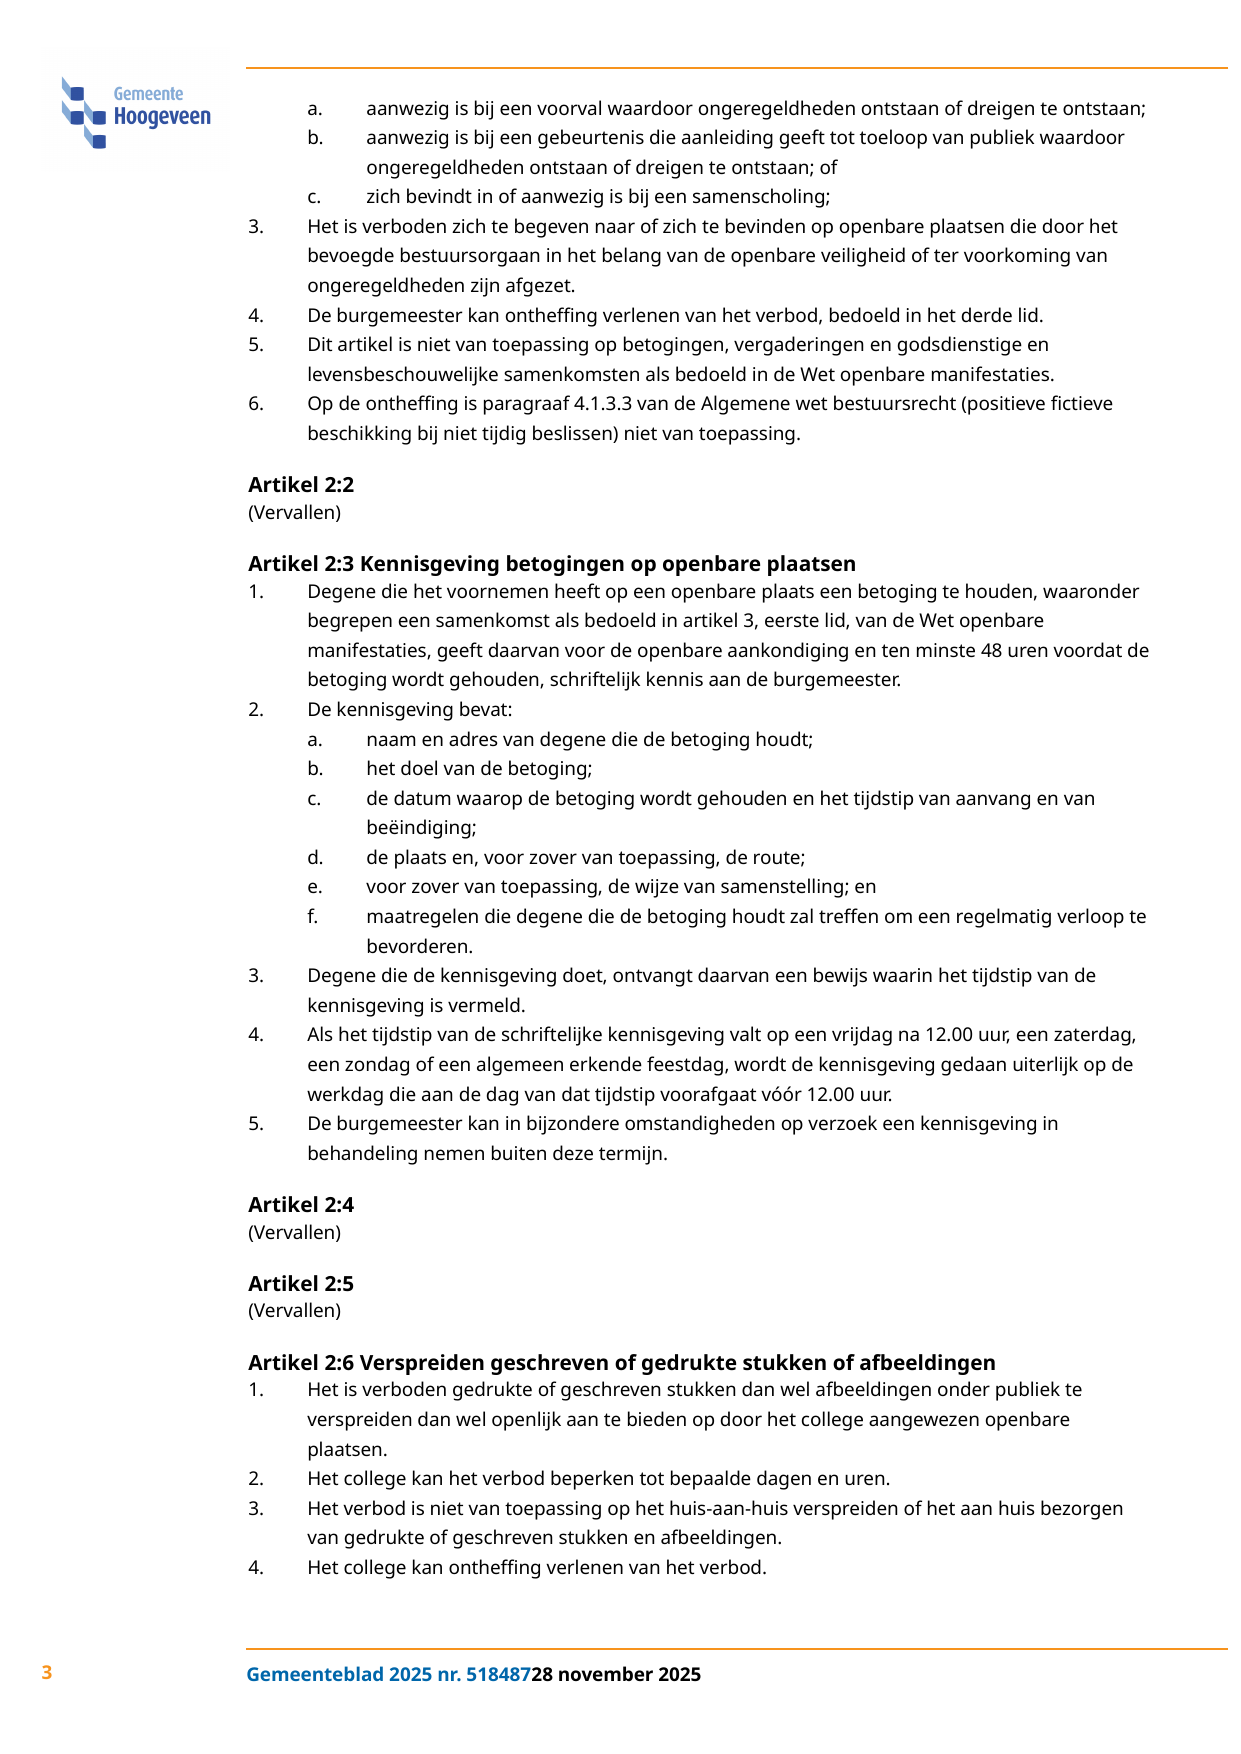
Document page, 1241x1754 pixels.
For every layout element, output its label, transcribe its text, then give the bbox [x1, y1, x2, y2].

list de plaats en, voor zover van toepassing, de route; [307, 844, 1152, 870]
list de datum waarop de betoging wordt gehouden en het tijdstip van aanvang en van beëindiging; [307, 785, 1152, 840]
list naam en adres van degene die de betoging houdt; [307, 726, 1152, 752]
list voor zover van toepassing, de wijze van samenstelling; en [307, 874, 1152, 899]
text Artikel 2:2 [248, 471, 1152, 499]
list Het is verboden zich te begeven naar of zich te bevinden op openbare plaatsen die door het bevoegde bestuursorgaan in het belang van de openbare veiligheid of ter voorkoming van ongeregeldheden zijn afgezet. [248, 213, 1152, 298]
picture [41, 47, 231, 172]
list zich bevindt in of aanwezig is bij een samenscholing; [307, 183, 1152, 209]
text (Vervallen) [248, 1298, 1152, 1323]
list Het college kan het verbod beperken tot bepaalde dagen en uren. [248, 1465, 1152, 1491]
list De burgemeester kan in bijzondere omstandigheden op verzoek een kennisgeving in behandeling nemen buiten deze termijn. [248, 1110, 1152, 1166]
list De burgemeester kan ontheffing verlenen van het verbod, bedoeld in het derde lid. [248, 302, 1152, 328]
list Het verbod is niet van toepassing op het huis-aan-huis verspreiden of het aan huis bezorgen van gedrukte of geschreven stukken en afbeeldingen. [248, 1495, 1152, 1550]
text Artikel 2:6 Verspreiden geschreven of gedrukte stukken of afbeeldingen [248, 1348, 1152, 1377]
list het doel van de betoging; [307, 755, 1152, 781]
list Dit artikel is niet van toepassing op betogingen, vergaderingen en godsdienstige en levensbeschouwelijke samenkomsten als bedoeld in de Wet openbare manifestaties. [248, 331, 1152, 387]
list Als het tijdstip van de schriftelijke kennisgeving valt op een vrijdag na 12.00 uur, een zaterdag, een zondag of een algemeen erkende feestdag, wordt de kennisgeving gedaan uiterlijk op de werkdag die aan de dag van dat tijdstip voorafgaat vóór 12.00 uur. [248, 1022, 1152, 1107]
text (Vervallen) [248, 499, 1152, 525]
text Artikel 2:3 Kennisgeving betogingen op openbare plaatsen [248, 549, 1152, 578]
text Artikel 2:5 [248, 1269, 1152, 1298]
list aanwezig is bij een voorval waardoor ongeregeldheden ontstaan of dreigen te ontstaan; [307, 95, 1152, 121]
list Het college kan ontheffing verlenen van het verbod. [248, 1554, 1152, 1580]
list Het is verboden gedrukte of geschreven stukken dan wel afbeeldingen onder publiek te verspreiden dan wel openlijk aan te bieden op door het college aangewezen openbare plaatsen. [248, 1377, 1152, 1461]
list maatregelen die degene die de betoging houdt zal treffen om een regelmatig verloop te bevorderen. [307, 903, 1152, 959]
list De kennisgeving bevat: [248, 696, 1152, 722]
list Op de ontheffing is paragraaf 4.1.3.3 van de Algemene wet bestuursrecht (positieve fictieve beschikking bij niet tijdig beslissen) niet van toepassing. [248, 391, 1152, 446]
list aanwezig is bij een gebeurtenis die aanleiding geeft tot toeloop van publiek waardoor ongeregeldheden ontstaan of dreigen te ontstaan; of [307, 124, 1152, 180]
text (Vervallen) [248, 1219, 1152, 1244]
list Degene die de kennisgeving doet, ontvangt daarvan een bewijs waarin het tijdstip van de kennisgeving is vermeld. [248, 962, 1152, 1018]
text Artikel 2:4 [248, 1190, 1152, 1219]
list Degene die het voornemen heeft op een openbare plaats een betoging te houden, waaronder begrepen een samenkomst als bedoeld in artikel 3, eerste lid, van de Wet openbare manifestaties, geeft daarvan voor de openbare aankondiging en ten minste 48 uren voordat de betoging wordt gehouden, schriftelijk kennis aan de burgemeester. [248, 578, 1152, 692]
